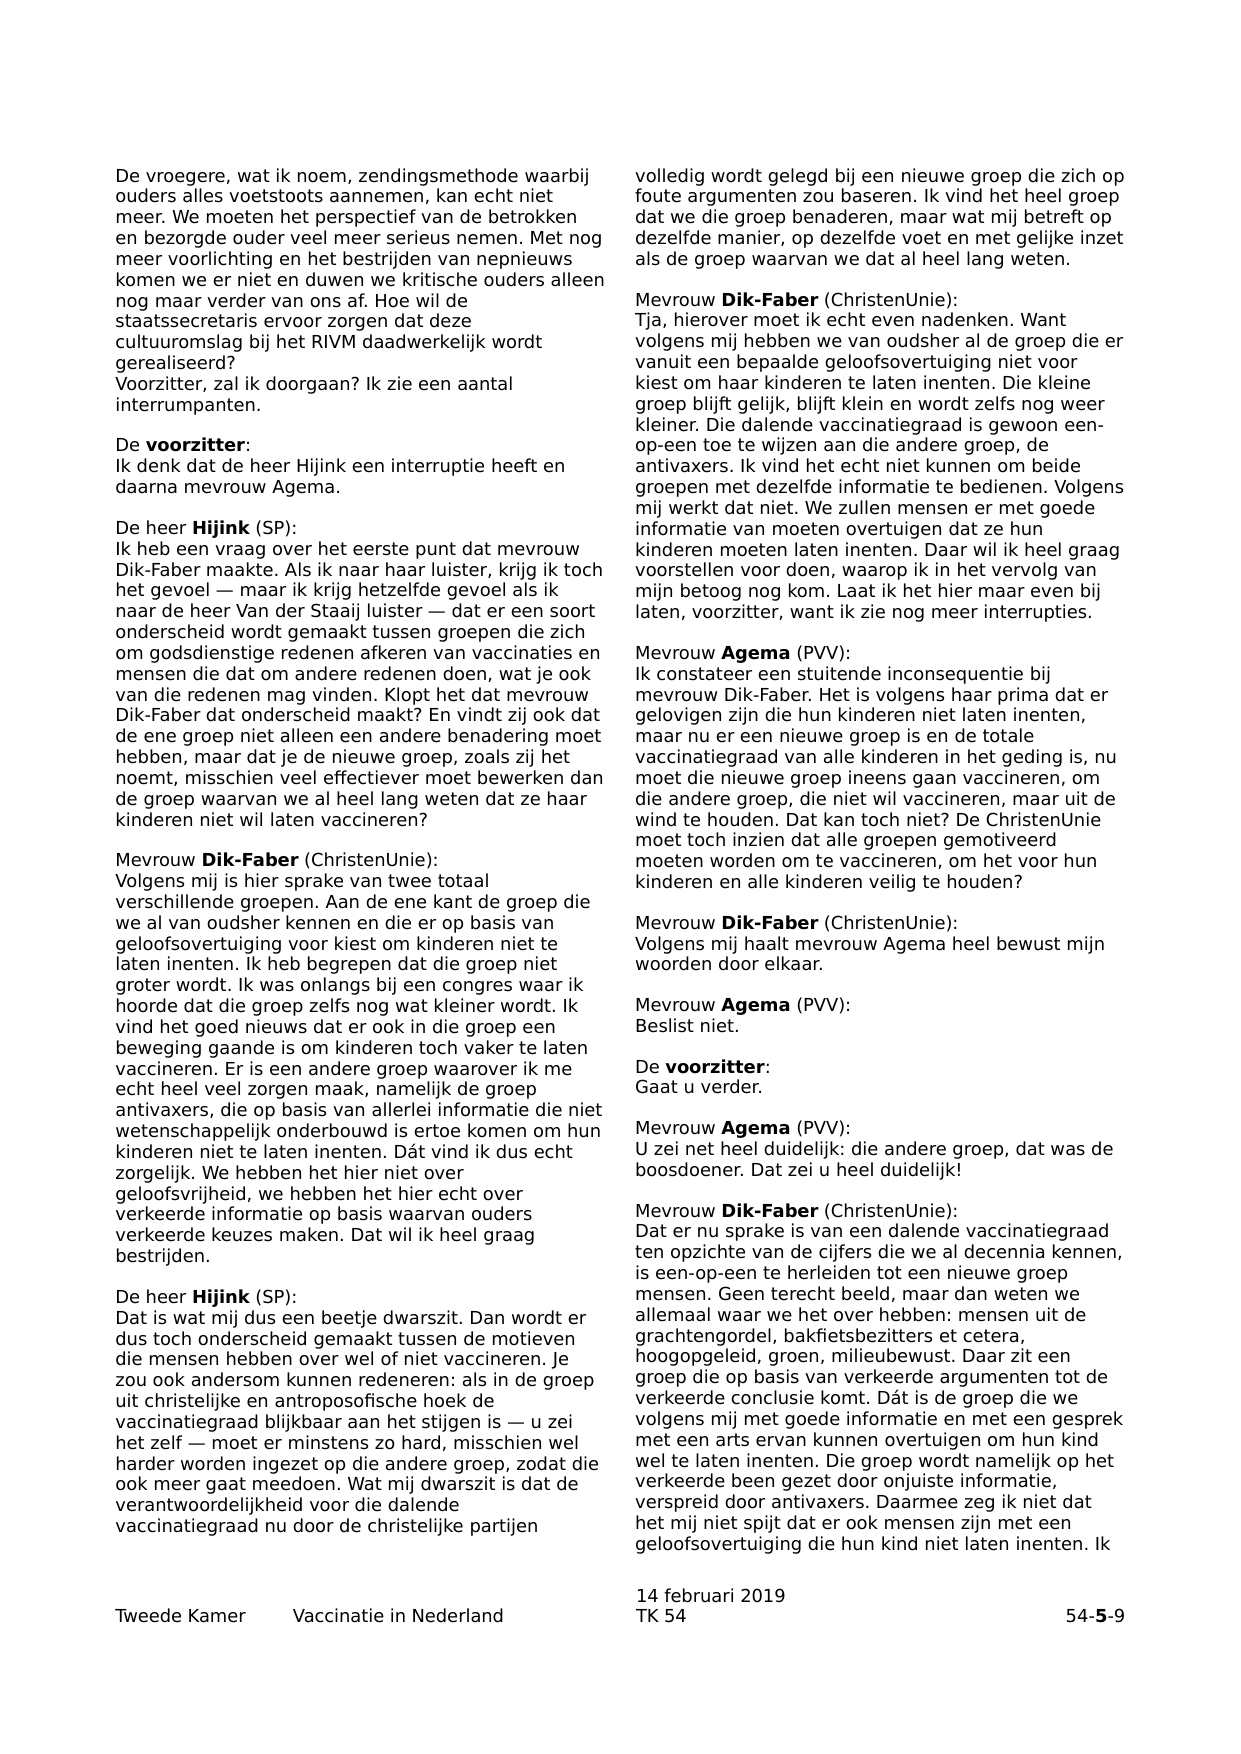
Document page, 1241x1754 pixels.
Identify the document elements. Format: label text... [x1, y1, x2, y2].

text Dat er nu sprake is van een dalende vaccinatiegraad ten opzichte van de cijfers die we al decennia kennen, is een-op-een te herleiden tot een nieuwe groep mensen. Geen terecht beeld, maar dan weten we allemaal waar we het over hebben: mensen uit de grachtengordel, bakfietsbezitters et cetera, hoogopgeleid, groen, milieubewust. Daar zit een groep die op basis van verkeerde argumenten tot de verkeerde conclusie komt. Dát is de groep die we volgens mij met goede informatie en met een gesprek met een arts ervan kunnen overtuigen om hun kind wel te laten inenten. Die groep wordt namelijk op het verkeerde been gezet door onjuiste informatie, verspreid door antivaxers. Daarmee zeg ik niet dat het mij niet spijt dat er ook mensen zijn met een geloofsovertuiging die hun kind niet laten inenten. Ik [635, 1221, 1125, 1554]
text Mevrouw Dik-Faber (ChristenUnie): [635, 289, 1125, 310]
text Volgens mij is hier sprake van twee totaal verschillende groepen. Aan de ene kant de groep die we al van oudsher kennen en die er op basis van geloofsovertuiging voor kiest om kinderen niet te laten inenten. Ik heb begrepen dat die groep niet groter wordt. Ik was onlangs bij een congres waar ik hoorde dat die groep zelfs nog wat kleiner wordt. Ik vind het goed nieuws dat er ook in die groep een beweging gaande is om kinderen toch vaker te laten vaccineren. Er is een andere groep waarover ik me echt heel veel zorgen maak, namelijk de groep antivaxers, die op basis van allerlei informatie die niet wetenschappelijk onderbouwd is ertoe komen om hun kinderen niet te laten inenten. Dát vind ik dus echt zorgelijk. We hebben het hier niet over geloofsvrijheid, we hebben het hier echt over verkeerde informatie op basis waarvan ouders verkeerde keuzes maken. Dat wil ik heel graag bestrijden. [115, 871, 605, 1267]
text Ik heb een vraag over het eerste punt dat mevrouw Dik-Faber maakte. Als ik naar haar luister, krijg ik toch het gevoel — maar ik krijg hetzelfde gevoel als ik naar de heer Van der Staaij luister — dat er een soort onderscheid wordt gemaakt tussen groepen die zich om godsdienstige redenen afkeren van vaccinaties en mensen die dat om andere redenen doen, wat je ook van die redenen mag vinden. Klopt het dat mevrouw Dik-Faber dat onderscheid maakt? En vindt zij ook dat de ene groep niet alleen een andere benadering moet hebben, maar dat je de nieuwe groep, zoals zij het noemt, misschien veel effectiever moet bewerken dan de groep waarvan we al heel lang weten dat ze haar kinderen niet wil laten vaccineren? [115, 538, 605, 830]
text Gaat u verder. [635, 1077, 1125, 1098]
text Mevrouw Agema (PVV): [635, 995, 1125, 1016]
text Dat is wat mij dus een beetje dwarszit. Dan wordt er dus toch onderscheid gemaakt tussen de motieven die mensen hebben over wel of niet vaccineren. Je zou ook andersom kunnen redeneren: als in de groep uit christelijke en antroposofische hoek de vaccinatiegraad blijkbaar aan het stijgen is — u zei het zelf — moet er minstens zo hard, misschien wel harder worden ingezet op die andere groep, zodat die ook meer gaat meedoen. Wat mij dwarszit is dat de verantwoordelijkheid voor die dalende vaccinatiegraad nu door de christelijke partijen [115, 1307, 605, 1537]
text Volgens mij haalt mevrouw Agema heel bewust mijn woorden door elkaar. [635, 933, 1125, 975]
text Mevrouw Agema (PVV): [635, 1118, 1125, 1139]
text volledig wordt gelegd bij een nieuwe groep die zich op foute argumenten zou baseren. Ik vind het heel groep dat we die groep benaderen, maar wat mij betreft op dezelfde manier, op dezelfde voet en met gelijke inzet als de groep waarvan we dat al heel lang weten. [635, 165, 1125, 269]
text U zei net heel duidelijk: die andere groep, dat was de boosdoener. Dat zei u heel duidelijk! [635, 1139, 1125, 1181]
text Voorzitter, zal ik doorgaan? Ik zie een aantal interrumpanten. [115, 374, 605, 415]
text De voorzitter: [635, 1057, 1125, 1077]
text Beslist niet. [635, 1016, 1125, 1037]
text De vroegere, wat ik noem, zendingsmethode waarbij ouders alles voetstoots aannemen, kan echt niet meer. We moeten het perspectief van de betrokken en bezorgde ouder veel meer serieus nemen. Met nog meer voorlichting en het bestrijden van nepnieuws komen we er niet en duwen we kritische ouders alleen nog maar verder van ons af. Hoe wil de staatssecretaris ervoor zorgen dat deze cultuuromslag bij het RIVM daadwerkelijk wordt gerealiseerd? [115, 165, 605, 374]
text Mevrouw Agema (PVV): [635, 643, 1125, 663]
text Mevrouw Dik-Faber (ChristenUnie): [635, 1201, 1125, 1221]
text De heer Hijink (SP): [115, 518, 605, 538]
text Mevrouw Dik-Faber (ChristenUnie): [635, 913, 1125, 933]
text Ik constateer een stuitende inconsequentie bij mevrouw Dik-Faber. Het is volgens haar prima dat er gelovigen zijn die hun kinderen niet laten inenten, maar nu er een nieuwe groep is en de totale vaccinatiegraad van alle kinderen in het geding is, nu moet die nieuwe groep ineens gaan vaccineren, om die andere groep, die niet wil vaccineren, maar uit de wind te houden. Dat kan toch niet? De ChristenUnie moet toch inzien dat alle groepen gemotiveerd moeten worden om te vaccineren, om het voor hun kinderen en alle kinderen veilig te houden? [635, 663, 1125, 893]
text Mevrouw Dik-Faber (ChristenUnie): [115, 850, 605, 871]
text Tja, hierover moet ik echt even nadenken. Want volgens mij hebben we van oudsher al de groep die er vanuit een bepaalde geloofsovertuiging niet voor kiest om haar kinderen te laten inenten. Die kleine groep blijft gelijk, blijft klein en wordt zelfs nog weer kleiner. Die dalende vaccinatiegraad is gewoon een-op-een toe te wijzen aan die andere groep, de antivaxers. Ik vind het echt niet kunnen om beide groepen met dezelfde informatie te bedienen. Volgens mij werkt dat niet. We zullen mensen er met goede informatie van moeten overtuigen dat ze hun kinderen moeten laten inenten. Daar wil ik heel graag voorstellen voor doen, waarop ik in het vervolg van mijn betoog nog kom. Laat ik het hier maar even bij laten, voorzitter, want ik zie nog meer interrupties. [635, 310, 1125, 623]
text De heer Hijink (SP): [115, 1287, 605, 1307]
text Ik denk dat de heer Hijink een interruptie heeft en daarna mevrouw Agema. [115, 456, 605, 498]
text De voorzitter: [115, 435, 605, 456]
